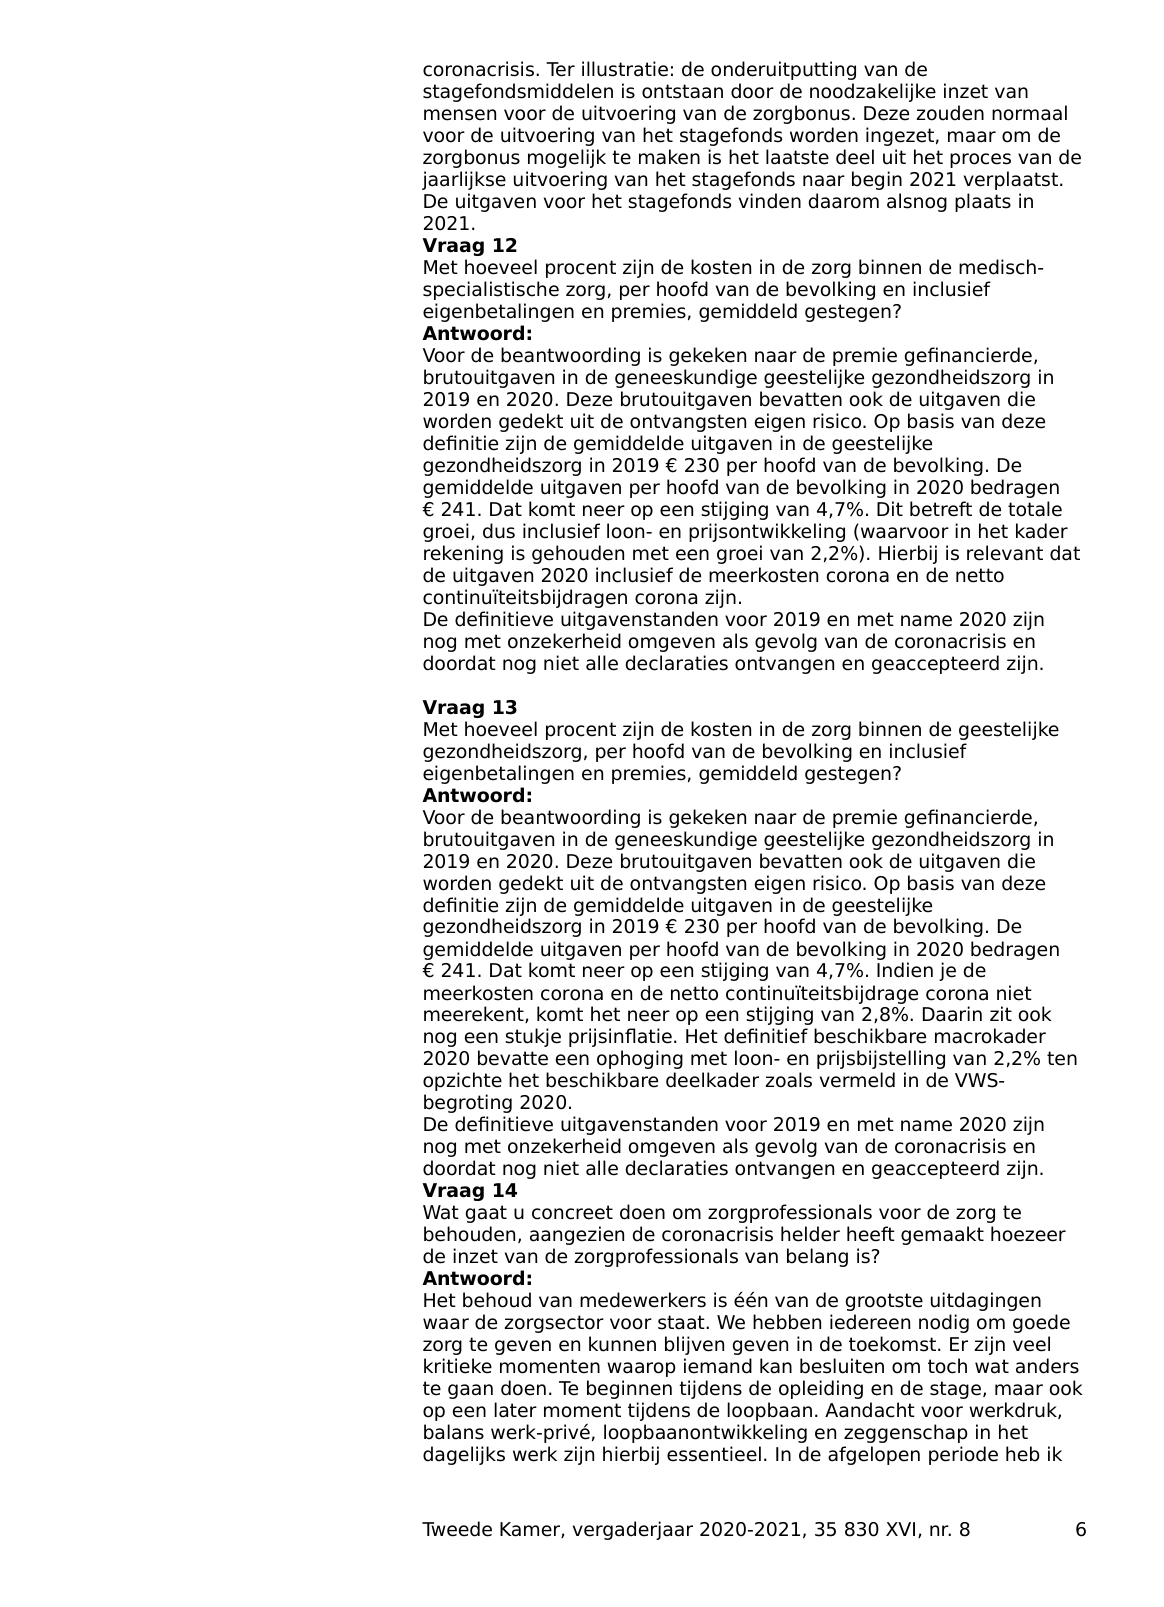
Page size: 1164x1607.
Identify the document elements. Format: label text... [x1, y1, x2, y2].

text Vraag 12 [422, 235, 1087, 257]
text De definitieve uitgavenstanden voor 2019 en met name 2020 zijn nog met onzekerheid omgeven als gevolg van de coronacrisis en doordat nog niet alle declaraties ontvangen en geaccepteerd zijn. [422, 608, 1087, 674]
text Met hoeveel procent zijn de kosten in de zorg binnen de medisch-specialistische zorg, per hoofd van de bevolking en inclusief eigenbetalingen en premies, gemiddeld gestegen? [422, 257, 1087, 323]
text Antwoord: [422, 1268, 1087, 1290]
text De definitieve uitgavenstanden voor 2019 en met name 2020 zijn nog met onzekerheid omgeven als gevolg van de coronacrisis en doordat nog niet alle declaraties ontvangen en geaccepteerd zijn. [422, 1114, 1087, 1180]
text Antwoord: [422, 323, 1087, 345]
text Voor de beantwoording is gekeken naar de premie gefinancierde, brutouitgaven in de geneeskundige geestelijke gezondheidszorg in 2019 en 2020. Deze brutouitgaven bevatten ook de uitgaven die worden gedekt uit de ontvangsten eigen risico. Op basis van deze definitie zijn de gemiddelde uitgaven in de geestelijke gezondheidszorg in 2019 € 230 per hoofd van de bevolking. De gemiddelde uitgaven per hoofd van de bevolking in 2020 bedragen € 241. Dat komt neer op een stijging van 4,7%. Indien je de meerkosten corona en de netto continuïteitsbijdrage corona niet meerekent, komt het neer op een stijging van 2,8%. Daarin zit ook nog een stukje prijsinflatie. Het definitief beschikbare macrokader 2020 bevatte een ophoging met loon- en prijsbijstelling van 2,2% ten opzichte het beschikbare deelkader zoals vermeld in de VWS-begroting 2020. [422, 807, 1087, 1114]
text Het behoud van medewerkers is één van de grootste uitdagingen waar de zorgsector voor staat. We hebben iedereen nodig om goede zorg te geven en kunnen blijven geven in de toekomst. Er zijn veel kritieke momenten waarop iemand kan besluiten om toch wat anders te gaan doen. Te beginnen tijdens de opleiding en de stage, maar ook op een later moment tijdens de loopbaan. Aandacht voor werkdruk, balans werk-privé, loopbaanontwikkeling en zeggenschap in het dagelijks werk zijn hierbij essentieel. In de afgelopen periode heb ik [422, 1290, 1087, 1466]
text Vraag 14 [422, 1180, 1087, 1202]
text coronacrisis. Ter illustratie: de onderuitputting van de stagefondsmiddelen is ontstaan door de noodzakelijke inzet van mensen voor de uitvoering van de zorgbonus. Deze zouden normaal voor de uitvoering van het stagefonds worden ingezet, maar om de zorgbonus mogelijk te maken is het laatste deel uit het proces van de jaarlijkse uitvoering van het stagefonds naar begin 2021 verplaatst. De uitgaven voor het stagefonds vinden daarom alsnog plaats in 2021. [422, 59, 1087, 235]
text Antwoord: [422, 784, 1087, 807]
text Wat gaat u concreet doen om zorgprofessionals voor de zorg te behouden, aangezien de coronacrisis helder heeft gemaakt hoezeer de inzet van de zorgprofessionals van belang is? [422, 1202, 1087, 1268]
text Vraag 13 [422, 697, 1087, 719]
text Met hoeveel procent zijn de kosten in de zorg binnen de geestelijke gezondheidszorg, per hoofd van de bevolking en inclusief eigenbetalingen en premies, gemiddeld gestegen? [422, 719, 1087, 784]
text Voor de beantwoording is gekeken naar de premie gefinancierde, brutouitgaven in de geneeskundige geestelijke gezondheidszorg in 2019 en 2020. Deze brutouitgaven bevatten ook de uitgaven die worden gedekt uit de ontvangsten eigen risico. Op basis van deze definitie zijn de gemiddelde uitgaven in de geestelijke gezondheidszorg in 2019 € 230 per hoofd van de bevolking. De gemiddelde uitgaven per hoofd van de bevolking in 2020 bedragen € 241. Dat komt neer op een stijging van 4,7%. Dit betreft de totale groei, dus inclusief loon- en prijsontwikkeling (waarvoor in het kader rekening is gehouden met een groei van 2,2%). Hierbij is relevant dat de uitgaven 2020 inclusief de meerkosten corona en de netto continuïteitsbijdragen corona zijn. [422, 345, 1087, 608]
